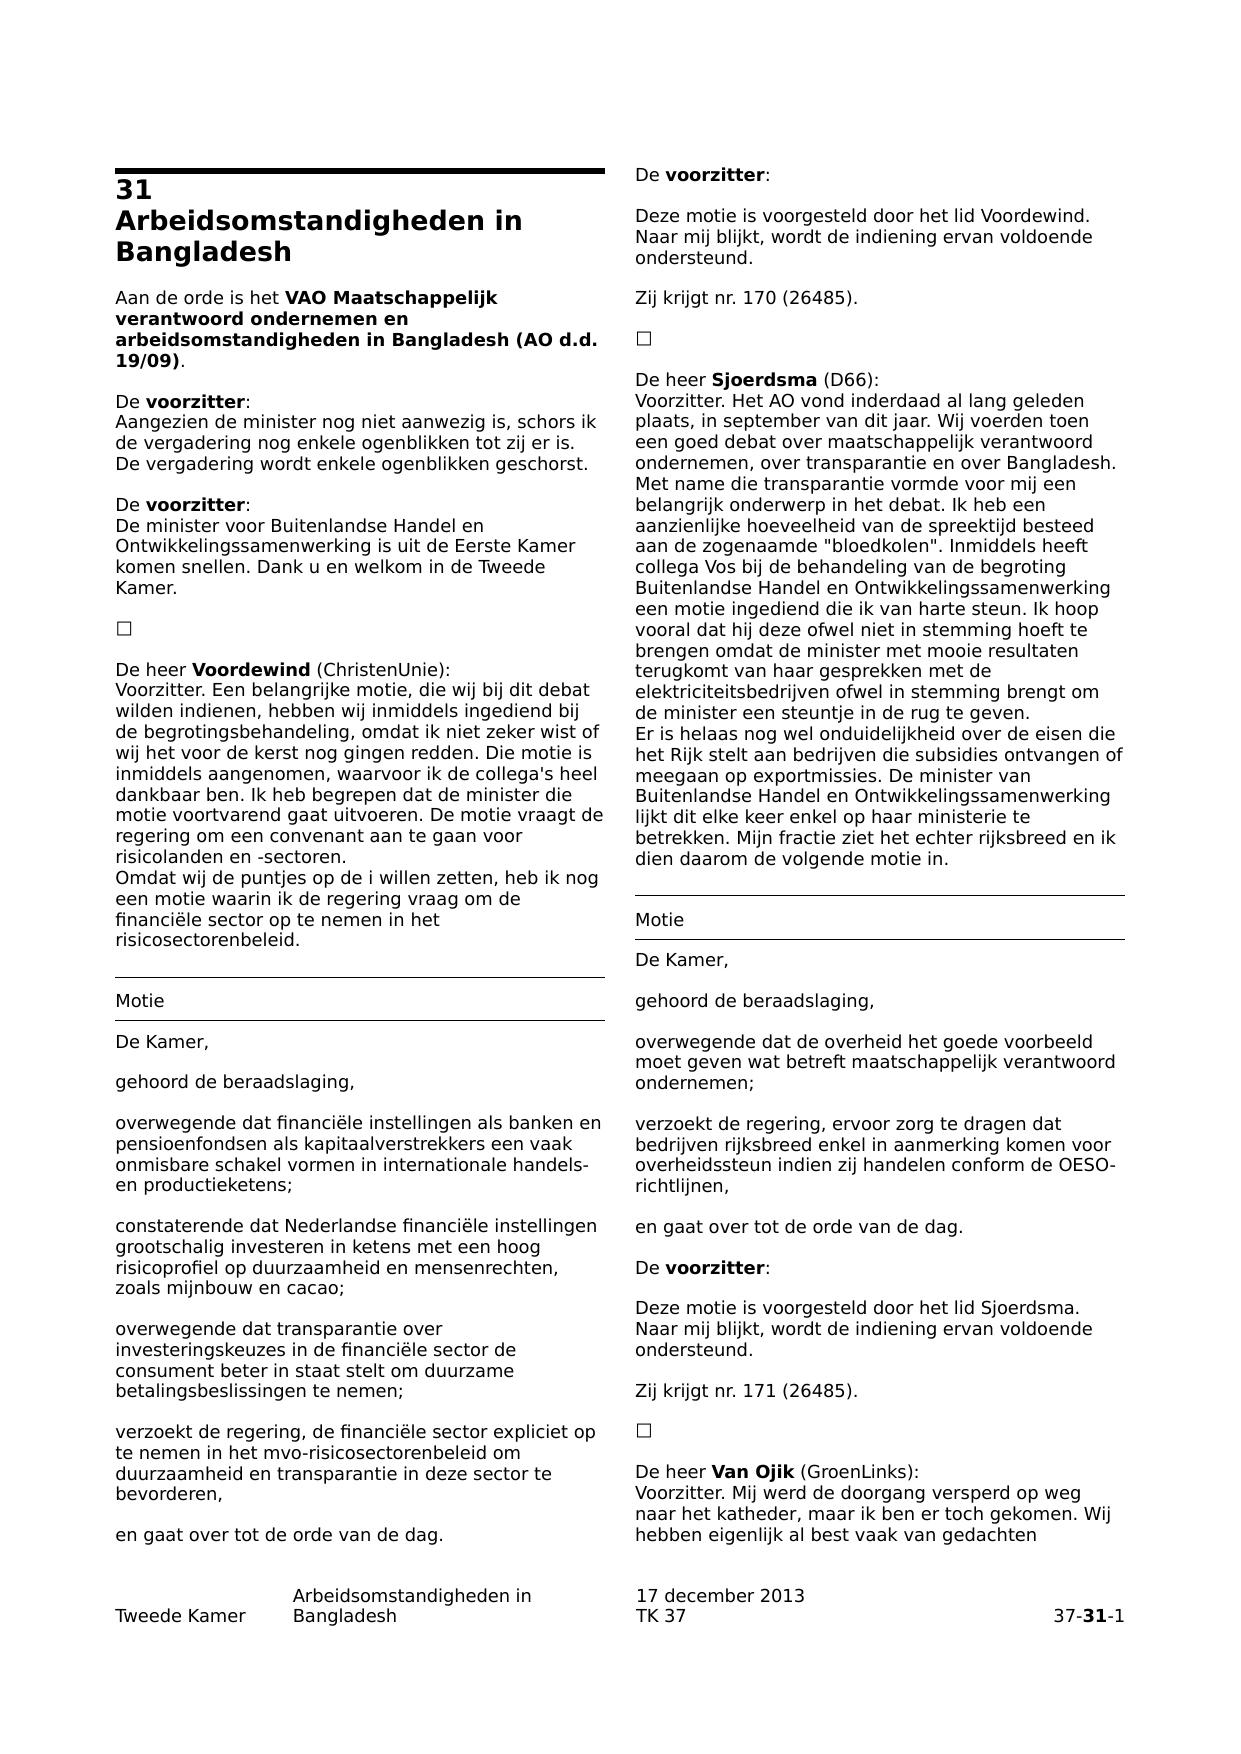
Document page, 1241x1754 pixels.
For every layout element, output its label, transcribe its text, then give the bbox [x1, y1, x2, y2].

text Aangezien de minister nog niet aanwezig is, schors ik de vergadering nog enkele ogenblikken tot zij er is. [115, 412, 605, 454]
text gehoord de beraadslaging, [635, 991, 1125, 1012]
text overwegende dat financiële instellingen als banken en pensioenfondsen als kapitaalverstrekkers een vaak onmisbare schakel vormen in internationale handels- en productieketens; [115, 1113, 605, 1196]
text De Kamer, [115, 1032, 605, 1052]
text De heer Sjoerdsma (D66): [635, 370, 1125, 390]
text De heer Voordewind (ChristenUnie): [115, 659, 605, 680]
text Voorzitter. Een belangrijke motie, die wij bij dit debat wilden indienen, hebben wij inmiddels ingediend bij de begrotingsbehandeling, omdat ik niet zeker wist of wij het voor de kerst nog gingen redden. Die motie is inmiddels aangenomen, waarvoor ik de collega's heel dankbaar ben. Ik heb begrepen dat de minister die motie voortvarend gaat uitvoeren. De motie vraagt de regering om een convenant aan te gaan voor risicolanden en -sectoren. [115, 680, 605, 868]
text ⬜ [115, 619, 605, 639]
text Voorzitter. Het AO vond inderdaad al lang geleden plaats, in september van dit jaar. Wij voerden toen een goed debat over maatschappelijk verantwoord ondernemen, over transparantie en over Bangladesh. Met name die transparantie vormde voor mij een belangrijk onderwerp in het debat. Ik heb een aanzienlijke hoeveelheid van de spreektijd besteed aan de zogenaamde "bloedkolen". Inmiddels heeft collega Vos bij de behandeling van de begroting Buitenlandse Handel en Ontwikkelingssamenwerking een motie ingediend die ik van harte steun. Ik hoop vooral dat hij deze ofwel niet in stemming hoeft te brengen omdat de minister met mooie resultaten terugkomt van haar gesprekken met de elektriciteitsbedrijven ofwel in stemming brengt om de minister een steuntje in de rug te geven. [635, 390, 1125, 724]
text en gaat over tot de orde van de dag. [115, 1525, 605, 1546]
text Deze motie is voorgesteld door het lid Sjoerdsma. Naar mij blijkt, wordt de indiening ervan voldoende ondersteund. [635, 1298, 1125, 1360]
text De voorzitter: [115, 391, 605, 412]
text De voorzitter: [635, 1257, 1125, 1278]
text overwegende dat de overheid het goede voorbeeld moet geven wat betreft maatschappelijk verantwoord ondernemen; [635, 1032, 1125, 1094]
text ⬜ [635, 329, 1125, 350]
text Deze motie is voorgesteld door het lid Voordewind. Naar mij blijkt, wordt de indiening ervan voldoende ondersteund. [635, 206, 1125, 268]
text De voorzitter: [635, 165, 1125, 186]
title 31 Arbeidsomstandigheden in Bangladesh [115, 174, 605, 268]
text Motie [115, 991, 605, 1012]
text constaterende dat Nederlandse financiële instellingen grootschalig investeren in ketens met een hoog risicoprofiel op duurzaamheid en mensenrechten, zoals mijnbouw en cacao; [115, 1216, 605, 1299]
text De voorzitter: [115, 495, 605, 515]
text gehoord de beraadslaging, [115, 1072, 605, 1093]
text De minister voor Buitenlandse Handel en Ontwikkelingssamenwerking is uit de Eerste Kamer komen snellen. Dank u en welkom in de Tweede Kamer. [115, 515, 605, 599]
text De vergadering wordt enkele ogenblikken geschorst. [115, 454, 605, 475]
text verzoekt de regering, ervoor zorg te dragen dat bedrijven rijksbreed enkel in aanmerking komen voor overheidssteun indien zij handelen conform de OESO-richtlijnen, [635, 1114, 1125, 1197]
text verzoekt de regering, de financiële sector expliciet op te nemen in het mvo-risicosectorenbeleid om duurzaamheid en transparantie in deze sector te bevorderen, [115, 1422, 605, 1505]
text De heer Van Ojik (GroenLinks): [635, 1462, 1125, 1483]
text en gaat over tot de orde van de dag. [635, 1217, 1125, 1237]
text overwegende dat transparantie over investeringskeuzes in de financiële sector de consument beter in staat stelt om duurzame betalingsbeslissingen te nemen; [115, 1319, 605, 1402]
text Zij krijgt nr. 171 (26485). [635, 1380, 1125, 1401]
text Voorzitter. Mij werd de doorgang versperd op weg naar het katheder, maar ik ben er toch gekomen. Wij hebben eigenlijk al best vaak van gedachten [635, 1483, 1125, 1545]
text Zij krijgt nr. 170 (26485). [635, 288, 1125, 309]
text Aan de orde is het VAO Maatschappelijk verantwoord ondernemen en arbeidsomstandigheden in Bangladesh (AO d.d. 19/09). [115, 288, 605, 371]
text Er is helaas nog wel onduidelijkheid over de eisen die het Rijk stelt aan bedrijven die subsidies ontvangen of meegaan op exportmissies. De minister van Buitenlandse Handel en Ontwikkelingssamenwerking lijkt dit elke keer enkel op haar ministerie te betrekken. Mijn fractie ziet het echter rijksbreed en ik dien daarom de volgende motie in. [635, 724, 1125, 869]
text Motie [635, 909, 1125, 930]
text ⬜ [635, 1421, 1125, 1442]
text De Kamer, [635, 950, 1125, 971]
text Omdat wij de puntjes op de i willen zetten, heb ik nog een motie waarin ik de regering vraag om de financiële sector op te nemen in het risicosectorenbeleid. [115, 868, 605, 951]
